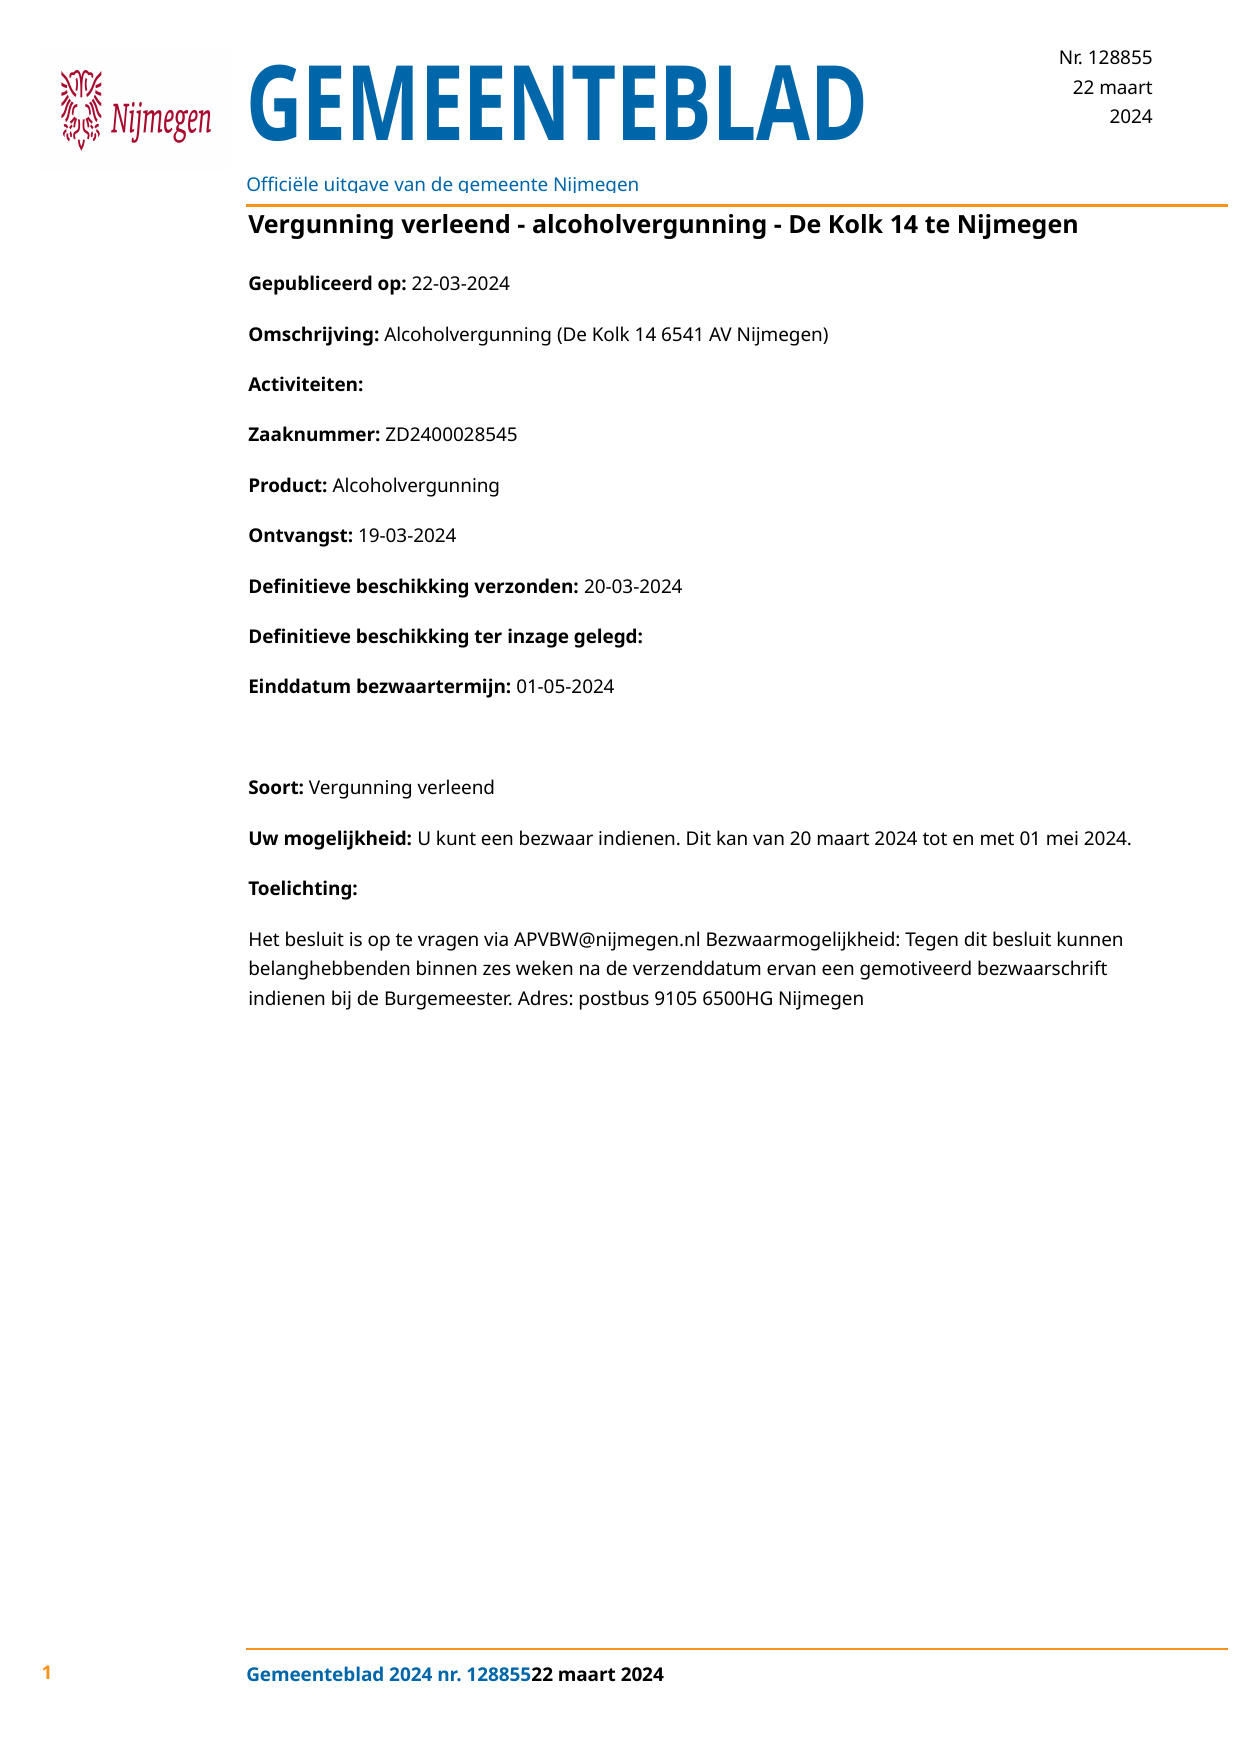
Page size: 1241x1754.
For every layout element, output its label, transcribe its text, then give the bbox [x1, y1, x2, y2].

text Einddatum bezwaartermijn: 01-05-2024 [248, 674, 1152, 699]
text Zaaknummer: ZD2400028545 [248, 422, 1152, 447]
text Gepubliceerd op: 22-03-2024 [248, 270, 1152, 296]
text Definitieve beschikking ter inzage gelegd: [248, 623, 1152, 649]
picture [41, 47, 231, 172]
text Soort: Vergunning verleend [248, 774, 1152, 800]
text Uw mogelijkheid: U kunt een bezwaar indienen. Dit kan van 20 maart 2024 tot en met 01 mei 2024. [248, 825, 1152, 851]
text Product: Alcoholvergunning [248, 472, 1152, 498]
text Activiteiten: [248, 371, 1152, 397]
text Omschrijving: Alcoholvergunning (De Kolk 14 6541 AV Nijmegen) [248, 321, 1152, 346]
text Vergunning verleend - alcoholvergunning - De Kolk 14 te Nijmegen [248, 207, 1152, 241]
text Het besluit is op te vragen via APVBW@nijmegen.nl Bezwaarmogelijkheid: Tegen dit besluit kunnen belanghebbenden binnen zes weken na de verzenddatum ervan een gemotiveerd bezwaarschrift indienen bij de Burgemeester. Adres: postbus 9105 6500HG Nijmegen [248, 926, 1152, 1011]
text Ontvangst: 19-03-2024 [248, 522, 1152, 548]
text Toelichting: [248, 875, 1152, 901]
text Definitieve beschikking verzonden: 20-03-2024 [248, 573, 1152, 598]
